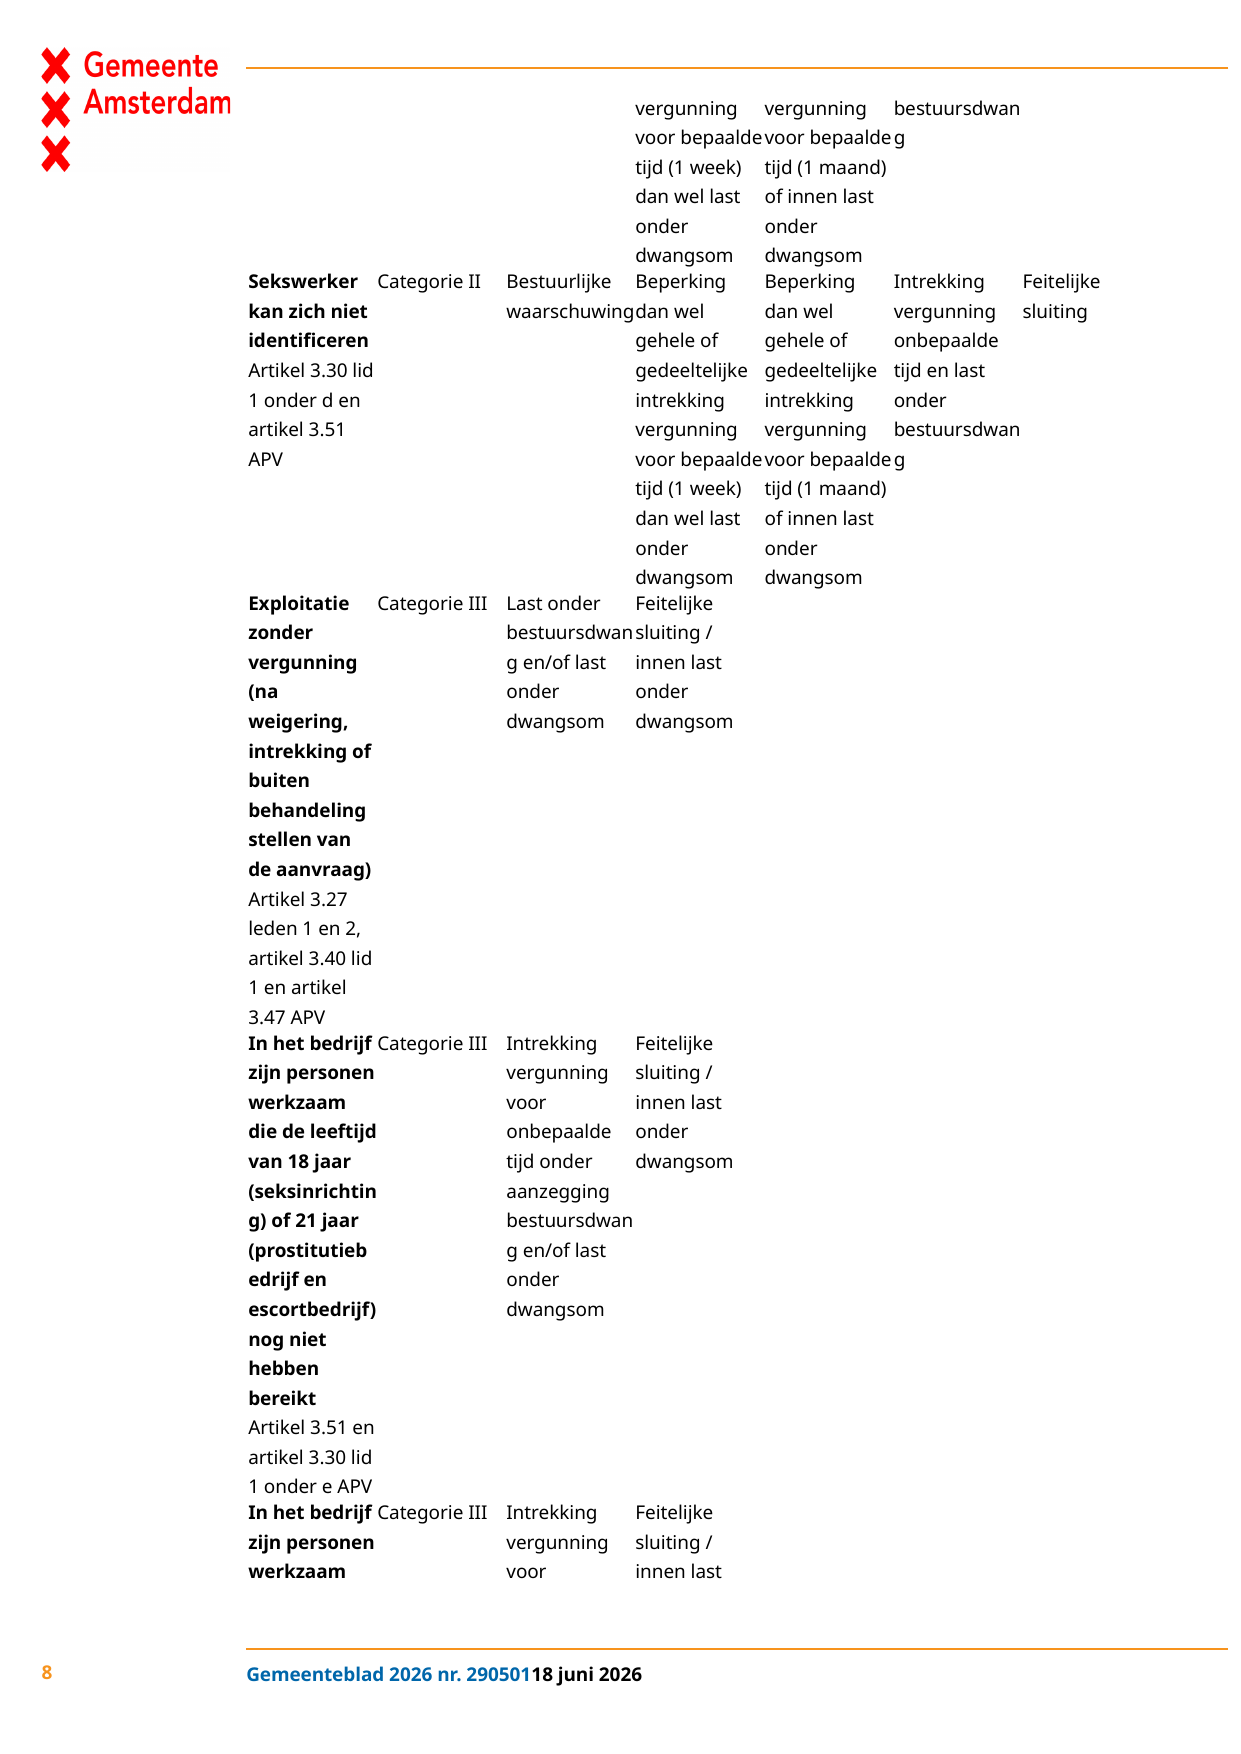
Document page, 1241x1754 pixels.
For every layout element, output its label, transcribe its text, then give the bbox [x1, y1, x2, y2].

picture [41, 47, 231, 172]
table_cell In het bedrijf zijn personen werkzaam die de leeftijd van 18 jaar (seksinrichting) of 21 jaar (prostitutiebedrijf en escortbedrijf) nog niet hebben bereikt Artikel 3.51 en artikel 3.30 lid 1 onder e APV [248, 1030, 377, 1499]
table_cell [506, 95, 635, 268]
table_cell Categorie III [377, 1499, 506, 1584]
table_cell Bestuurlijke waarschuwing [506, 269, 635, 590]
table_cell vergunning voor bepaalde tijd (1 maand) of innen last onder dwangsom [764, 95, 893, 268]
table_cell Feitelijke sluiting / innen last onder dwangsom [635, 590, 764, 1030]
table_cell [764, 1499, 893, 1584]
table_cell Intrekking vergunning voor [506, 1499, 635, 1584]
table_cell [764, 1030, 893, 1499]
table_cell Intrekking vergunning voor onbepaalde tijd onder aanzegging bestuursdwang en/of last onder dwangsom [506, 1030, 635, 1499]
table_cell Intrekking vergunning onbepaalde tijd en last onder bestuursdwang [894, 269, 1022, 590]
table_cell Exploitatie zonder vergunning (na weigering, intrekking of buiten behandeling stellen van de aanvraag) Artikel 3.27 leden 1 en 2, artikel 3.40 lid 1 en artikel 3.47 APV [248, 590, 377, 1030]
table_cell Feitelijke sluiting [1023, 269, 1152, 590]
table_cell vergunning voor bepaalde tijd (1 week) dan wel last onder dwangsom [635, 95, 764, 268]
table_cell [1023, 1499, 1152, 1584]
table_cell Categorie III [377, 1030, 506, 1499]
table_cell [1023, 590, 1152, 1030]
table_cell [894, 1499, 1022, 1584]
table_cell bestuursdwang [894, 95, 1022, 268]
table_cell [377, 95, 506, 268]
table_cell Categorie III [377, 590, 506, 1030]
table_cell [1023, 1030, 1152, 1499]
table_cell Feitelijke sluiting / innen last onder dwangsom [635, 1030, 764, 1499]
table_cell [248, 95, 377, 268]
table_cell [894, 1030, 1022, 1499]
table_cell Feitelijke sluiting / innen last [635, 1499, 764, 1584]
table_cell Beperking dan wel gehele of gedeeltelijke intrekking vergunning voor bepaalde tijd (1 maand) of innen last onder dwangsom [764, 269, 893, 590]
table_cell In het bedrijf zijn personen werkzaam [248, 1499, 377, 1584]
table_cell Beperking dan wel gehele of gedeeltelijke intrekking vergunning voor bepaalde tijd (1 week) dan wel last onder dwangsom [635, 269, 764, 590]
table_cell [764, 590, 893, 1030]
table_cell [1023, 95, 1152, 268]
table_cell Last onder bestuursdwang en/of last onder dwangsom [506, 590, 635, 1030]
table_cell Sekswerker kan zich niet identificeren Artikel 3.30 lid 1 onder d en artikel 3.51 APV [248, 269, 377, 590]
table_cell [894, 590, 1022, 1030]
table_cell Categorie II [377, 269, 506, 590]
